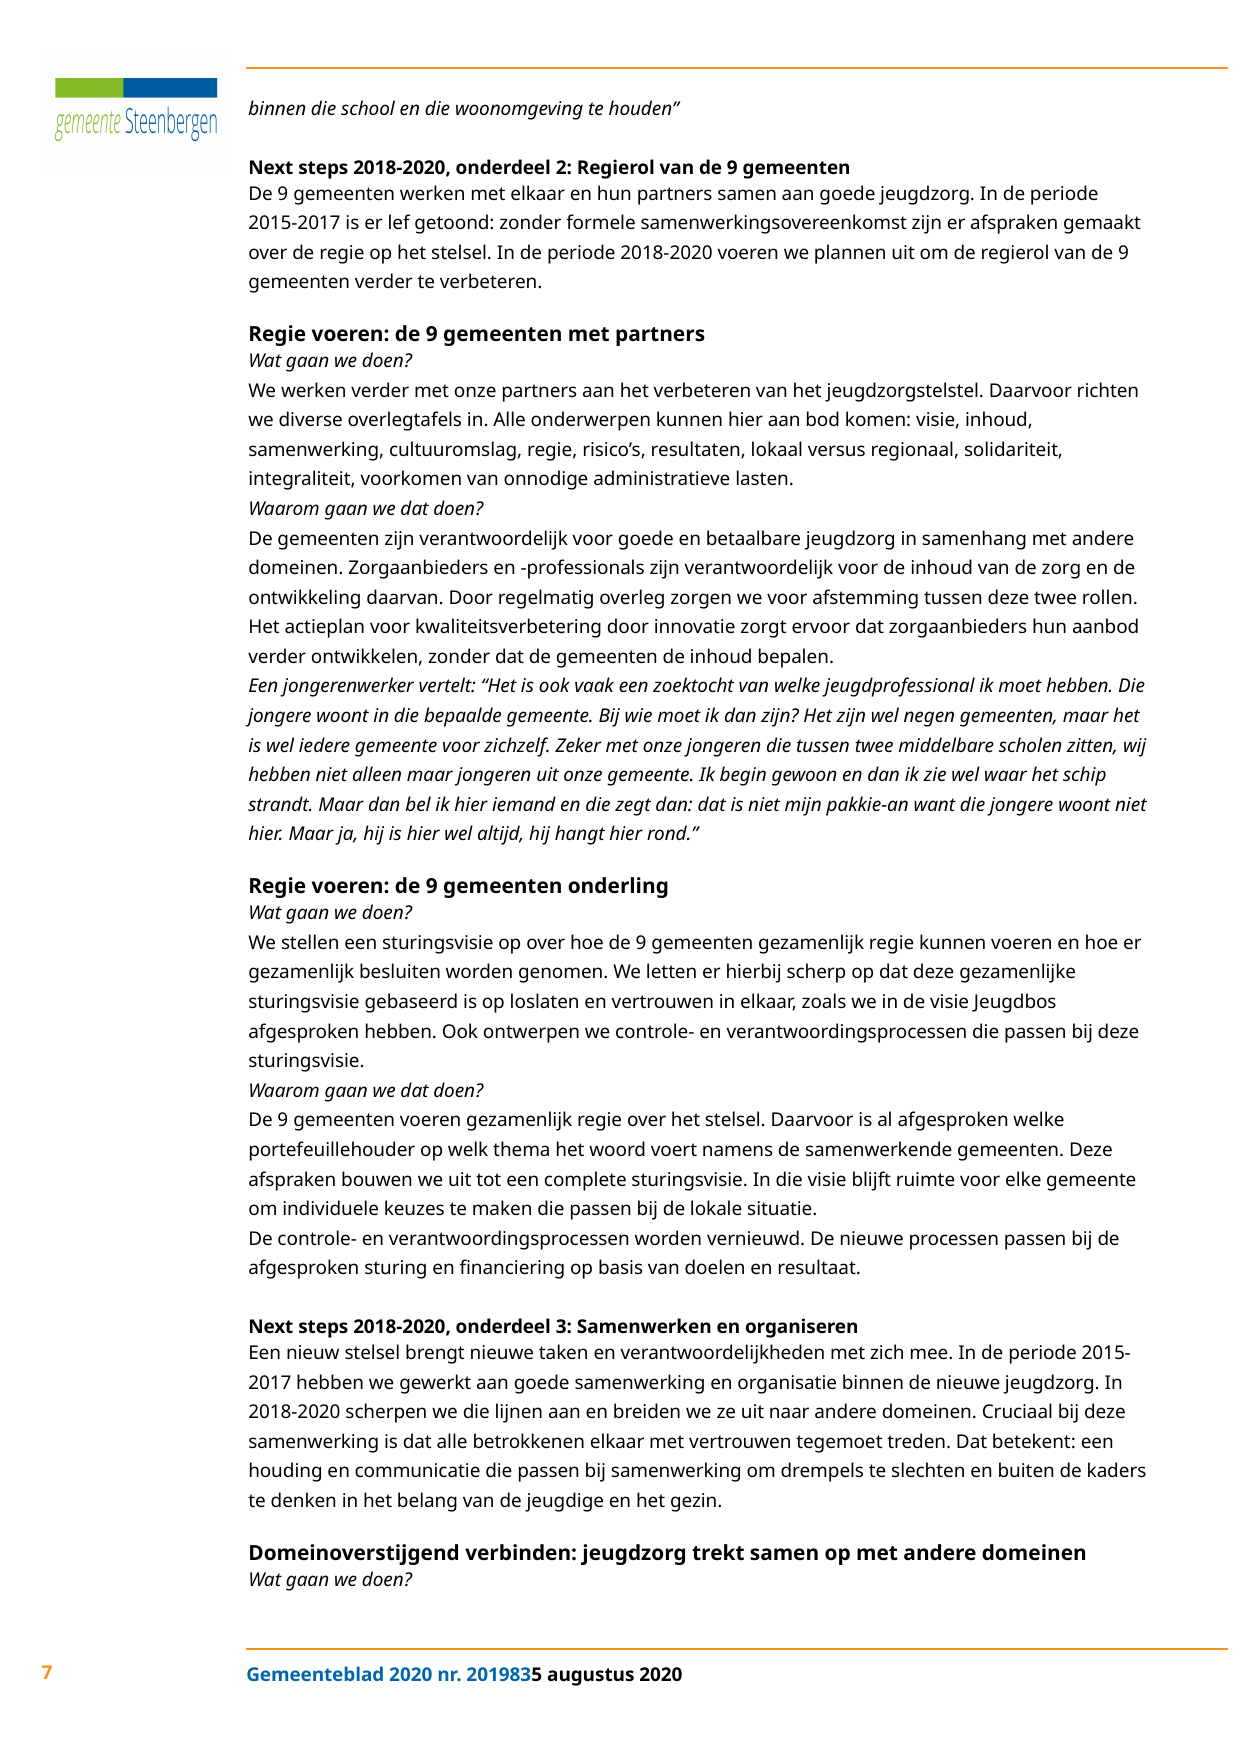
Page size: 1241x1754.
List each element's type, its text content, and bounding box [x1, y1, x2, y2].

text Een jongerenwerker vertelt: “Het is ook vaak een zoektocht van welke jeugdprofessional ik moet hebben. Die jongere woont in die bepaalde gemeente. Bij wie moet ik dan zijn? Het zijn wel negen gemeenten, maar het is wel iedere gemeente voor zichzelf. Zeker met onze jongeren die tussen twee middelbare scholen zitten, wij hebben niet alleen maar jongeren uit onze gemeente. Ik begin gewoon en dan ik zie wel waar het schip strandt. Maar dan bel ik hier iemand en die zegt dan: dat is niet mijn pakkie-an want die jongere woont niet hier. Maar ja, hij is hier wel altijd, hij hangt hier rond.” [248, 673, 1152, 846]
text We werken verder met onze partners aan het verbeteren van het jeugdzorgstelstel. Daarvoor richten we diverse overlegtafels in. Alle onderwerpen kunnen hier aan bod komen: visie, inhoud, samenwerking, cultuuromslag, regie, risico’s, resultaten, lokaal versus regionaal, solidariteit, integraliteit, voorkomen van onnodige administratieve lasten. [248, 377, 1152, 491]
text Een nieuw stelsel brengt nieuwe taken en verantwoordelijkheden met zich mee. In de periode 2015-2017 hebben we gewerkt aan goede samenwerking en organisatie binnen de nieuwe jeugdzorg. In 2018-2020 scherpen we die lijnen aan en breiden we ze uit naar andere domeinen. Cruciaal bij deze samenwerking is dat alle betrokkenen elkaar met vertrouwen tegemoet treden. Dat betekent: een houding en communicatie die passen bij samenwerking om drempels te slechten en buiten de kaders te denken in het belang van de jeugdige en het gezin. [248, 1339, 1152, 1513]
text Wat gaan we doen? [248, 1566, 1152, 1592]
text We stellen een sturingsvisie op over hoe de 9 gemeenten gezamenlijk regie kunnen voeren en hoe er gezamenlijk besluiten worden genomen. We letten er hierbij scherp op dat deze gezamenlijke sturingsvisie gebaseerd is op loslaten en vertrouwen in elkaar, zoals we in de visie Jeugdbos afgesproken hebben. Ook ontwerpen we controle- en verantwoordingsprocessen die passen bij deze sturingsvisie. [248, 929, 1152, 1073]
text Next steps 2018-2020, onderdeel 2: Regierol van de 9 gemeenten [248, 154, 1152, 180]
text Wat gaan we doen? [248, 347, 1152, 373]
text Domeinoverstijgend verbinden: jeugdzorg trekt samen op met andere domeinen [248, 1538, 1152, 1566]
text Regie voeren: de 9 gemeenten met partners [248, 319, 1152, 347]
text De controle- en verantwoordingsprocessen worden vernieuwd. De nieuwe processen passen bij de afgesproken sturing en financiering op basis van doelen en resultaat. [248, 1225, 1152, 1280]
text Wat gaan we doen? [248, 899, 1152, 925]
picture [41, 47, 231, 172]
text Regie voeren: de 9 gemeenten onderling [248, 871, 1152, 899]
text Next steps 2018-2020, onderdeel 3: Samenwerken en organiseren [248, 1314, 1152, 1339]
text binnen die school en die woonomgeving te houden” [248, 95, 1152, 121]
text De gemeenten zijn verantwoordelijk voor goede en betaalbare jeugdzorg in samenhang met andere domeinen. Zorgaanbieders en -professionals zijn verantwoordelijk voor de inhoud van de zorg en de ontwikkeling daarvan. Door regelmatig overleg zorgen we voor afstemming tussen deze twee rollen. Het actieplan voor kwaliteitsverbetering door innovatie zorgt ervoor dat zorgaanbieders hun aanbod verder ontwikkelen, zonder dat de gemeenten de inhoud bepalen. [248, 525, 1152, 669]
text Waarom gaan we dat doen? [248, 1077, 1152, 1103]
text De 9 gemeenten voeren gezamenlijk regie over het stelsel. Daarvoor is al afgesproken welke portefeuillehouder op welk thema het woord voert namens de samenwerkende gemeenten. Deze afspraken bouwen we uit tot een complete sturingsvisie. In die visie blijft ruimte voor elke gemeente om individuele keuzes te maken die passen bij de lokale situatie. [248, 1107, 1152, 1221]
text Waarom gaan we dat doen? [248, 495, 1152, 521]
text De 9 gemeenten werken met elkaar en hun partners samen aan goede jeugdzorg. In de periode 2015-2017 is er lef getoond: zonder formele samenwerkingsovereenkomst zijn er afspraken gemaakt over de regie op het stelsel. In de periode 2018-2020 voeren we plannen uit om de regierol van de 9 gemeenten verder te verbeteren. [248, 180, 1152, 294]
